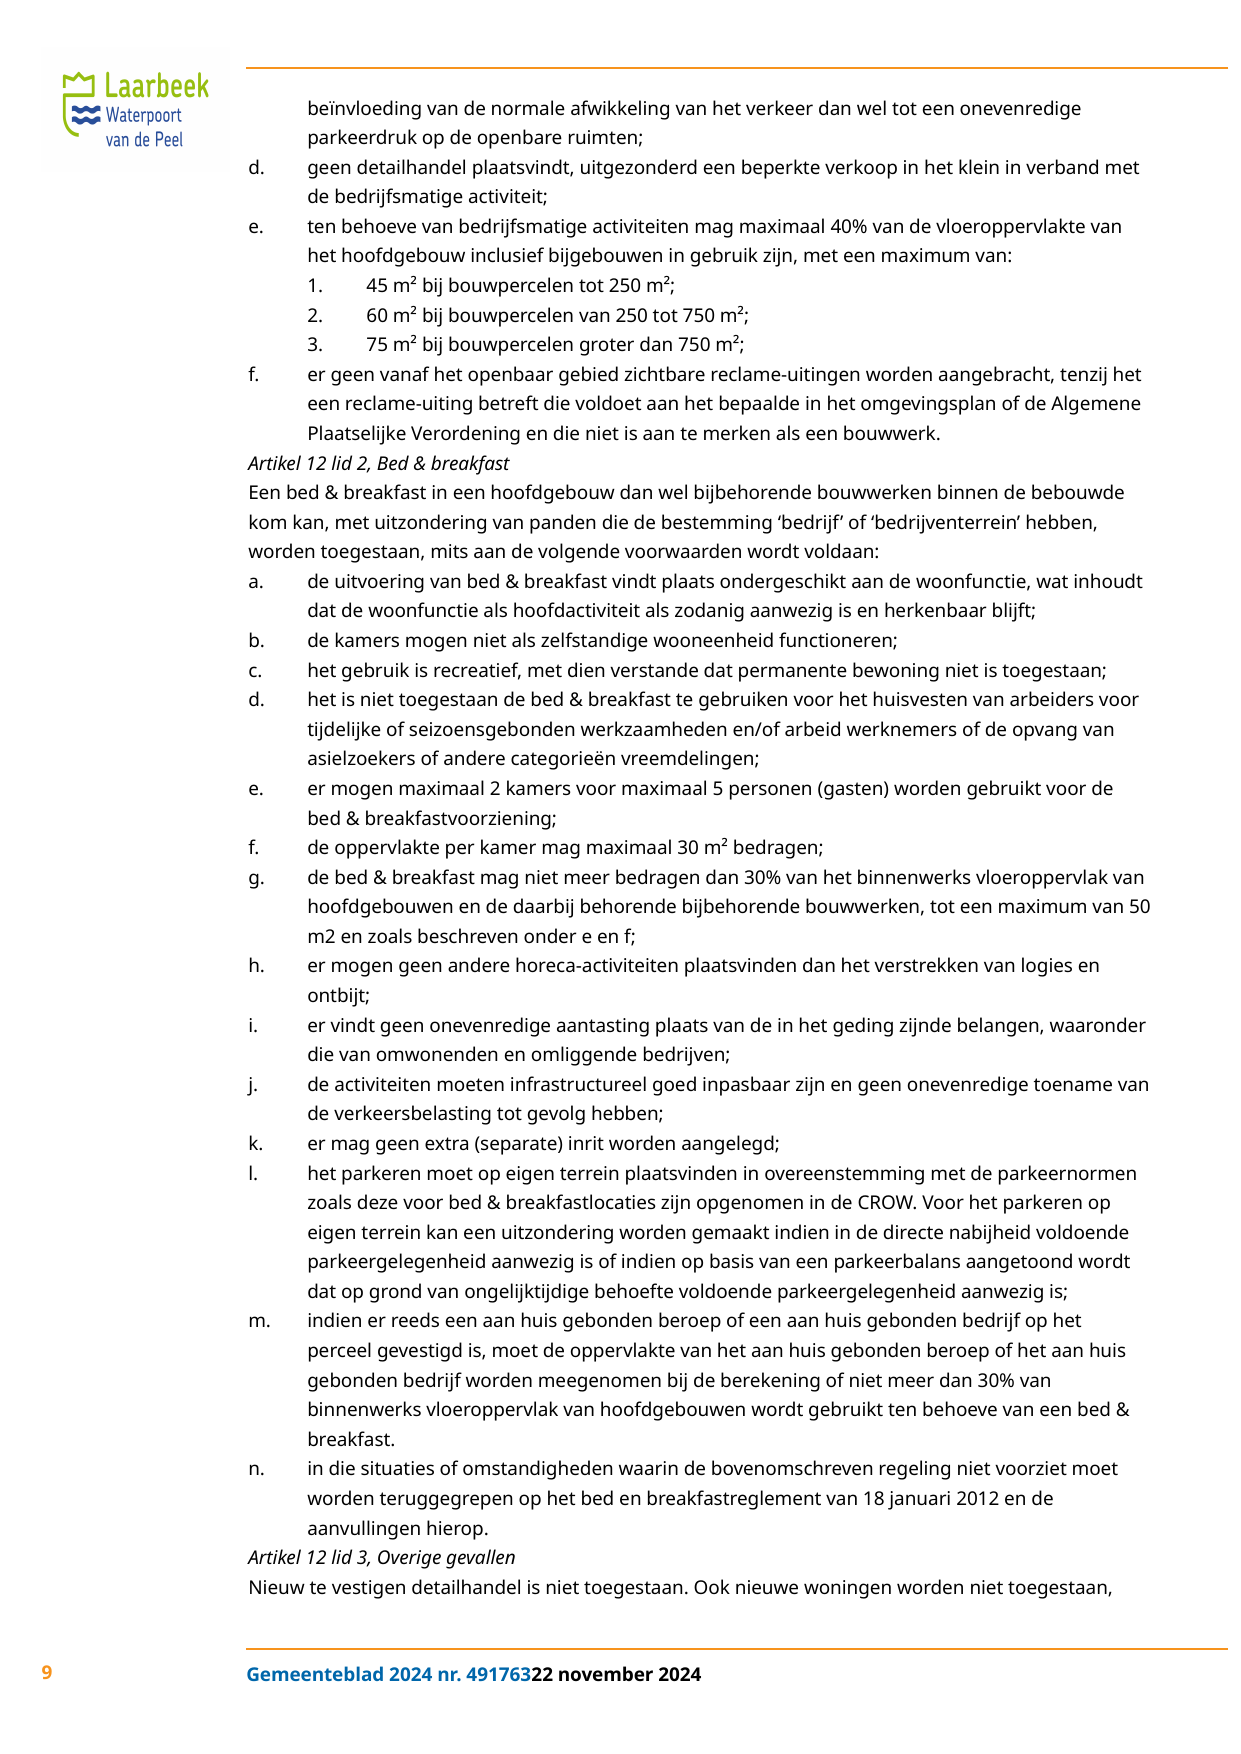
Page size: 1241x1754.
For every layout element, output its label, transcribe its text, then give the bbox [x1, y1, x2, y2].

text Een bed & breakfast in een hoofdgebouw dan wel bijbehorende bouwwerken binnen de bebouwde kom kan, met uitzondering van panden die de bestemming ‘bedrijf’ of ‘bedrijventerrein’ hebben, worden toegestaan, mits aan de volgende voorwaarden wordt voldaan: [248, 479, 1152, 564]
list indien er reeds een aan huis gebonden beroep of een aan huis gebonden bedrijf op het perceel gevestigd is, moet de oppervlakte van het aan huis gebonden beroep of het aan huis gebonden bedrijf worden meegenomen bij de berekening of niet meer dan 30% van binnenwerks vloeroppervlak van hoofdgebouwen wordt gebruikt ten behoeve van een bed & breakfast. [248, 1308, 1152, 1452]
list 75 m² bij bouwpercelen groter dan 750 m²; [307, 331, 1152, 357]
text Artikel 12 lid 3, Overige gevallen [248, 1544, 1152, 1570]
list het is niet toegestaan de bed & breakfast te gebruiken voor het huisvesten van arbeiders voor tijdelijke of seizoensgebonden werkzaamheden en/of arbeid werknemers of de opvang van asielzoekers of andere categorieën vreemdelingen; [248, 686, 1152, 771]
list 60 m² bij bouwpercelen van 250 tot 750 m²; [307, 302, 1152, 328]
list het parkeren moet op eigen terrein plaatsvinden in overeenstemming met de parkeernormen zoals deze voor bed & breakfastlocaties zijn opgenomen in de CROW. Voor het parkeren op eigen terrein kan een uitzondering worden gemaakt indien in de directe nabijheid voldoende parkeergelegenheid aanwezig is of indien op basis van een parkeerbalans aangetoond wordt dat op grond van ongelijktijdige behoefte voldoende parkeergelegenheid aanwezig is; [248, 1160, 1152, 1304]
list de activiteiten moeten infrastructureel goed inpasbaar zijn en geen onevenredige toename van de verkeersbelasting tot gevolg hebben; [248, 1071, 1152, 1126]
text Nieuw te vestigen detailhandel is niet toegestaan. Ook nieuwe woningen worden niet toegestaan, [248, 1574, 1152, 1600]
list de uitvoering van bed & breakfast vindt plaats ondergeschikt aan de woonfunctie, wat inhoudt dat de woonfunctie als hoofdactiviteit als zodanig aanwezig is en herkenbaar blijft; [248, 568, 1152, 623]
picture [41, 47, 231, 172]
list geen detailhandel plaatsvindt, uitgezonderd een beperkte verkoop in het klein in verband met de bedrijfsmatige activiteit; [248, 154, 1152, 209]
list 45 m² bij bouwpercelen tot 250 m²; [307, 272, 1152, 298]
list in die situaties of omstandigheden waarin de bovenomschreven regeling niet voorziet moet worden teruggegrepen op het bed en breakfastreglement van 18 januari 2012 en de aanvullingen hierop. [248, 1456, 1152, 1541]
list de kamers mogen niet als zelfstandige wooneenheid functioneren; [248, 627, 1152, 653]
list beïnvloeding van de normale afwikkeling van het verkeer dan wel tot een onevenredige parkeerdruk op de openbare ruimten; [248, 95, 1152, 150]
list er mag geen extra (separate) inrit worden aangelegd; [248, 1130, 1152, 1156]
list er vindt geen onevenredige aantasting plaats van de in het geding zijnde belangen, waaronder die van omwonenden en omliggende bedrijven; [248, 1012, 1152, 1067]
list er geen vanaf het openbaar gebied zichtbare reclame-uitingen worden aangebracht, tenzij het een reclame-uiting betreft die voldoet aan het bepaalde in het omgevingsplan of de Algemene Plaatselijke Verordening en die niet is aan te merken als een bouwwerk. [248, 361, 1152, 446]
list de bed & breakfast mag niet meer bedragen dan 30% van het binnenwerks vloeroppervlak van hoofdgebouwen en de daarbij behorende bijbehorende bouwwerken, tot een maximum van 50 m2 en zoals beschreven onder e en f; [248, 864, 1152, 949]
list ten behoeve van bedrijfsmatige activiteiten mag maximaal 40% van de vloeroppervlakte van het hoofdgebouw inclusief bijgebouwen in gebruik zijn, met een maximum van: [248, 213, 1152, 268]
list het gebruik is recreatief, met dien verstande dat permanente bewoning niet is toegestaan; [248, 657, 1152, 683]
list de oppervlakte per kamer mag maximaal 30 m² bedragen; [248, 834, 1152, 860]
list er mogen geen andere horeca-activiteiten plaatsvinden dan het verstrekken van logies en ontbijt; [248, 953, 1152, 1008]
list er mogen maximaal 2 kamers voor maximaal 5 personen (gasten) worden gebruikt voor de bed & breakfastvoorziening; [248, 775, 1152, 831]
text Artikel 12 lid 2, Bed & breakfast [248, 450, 1152, 476]
